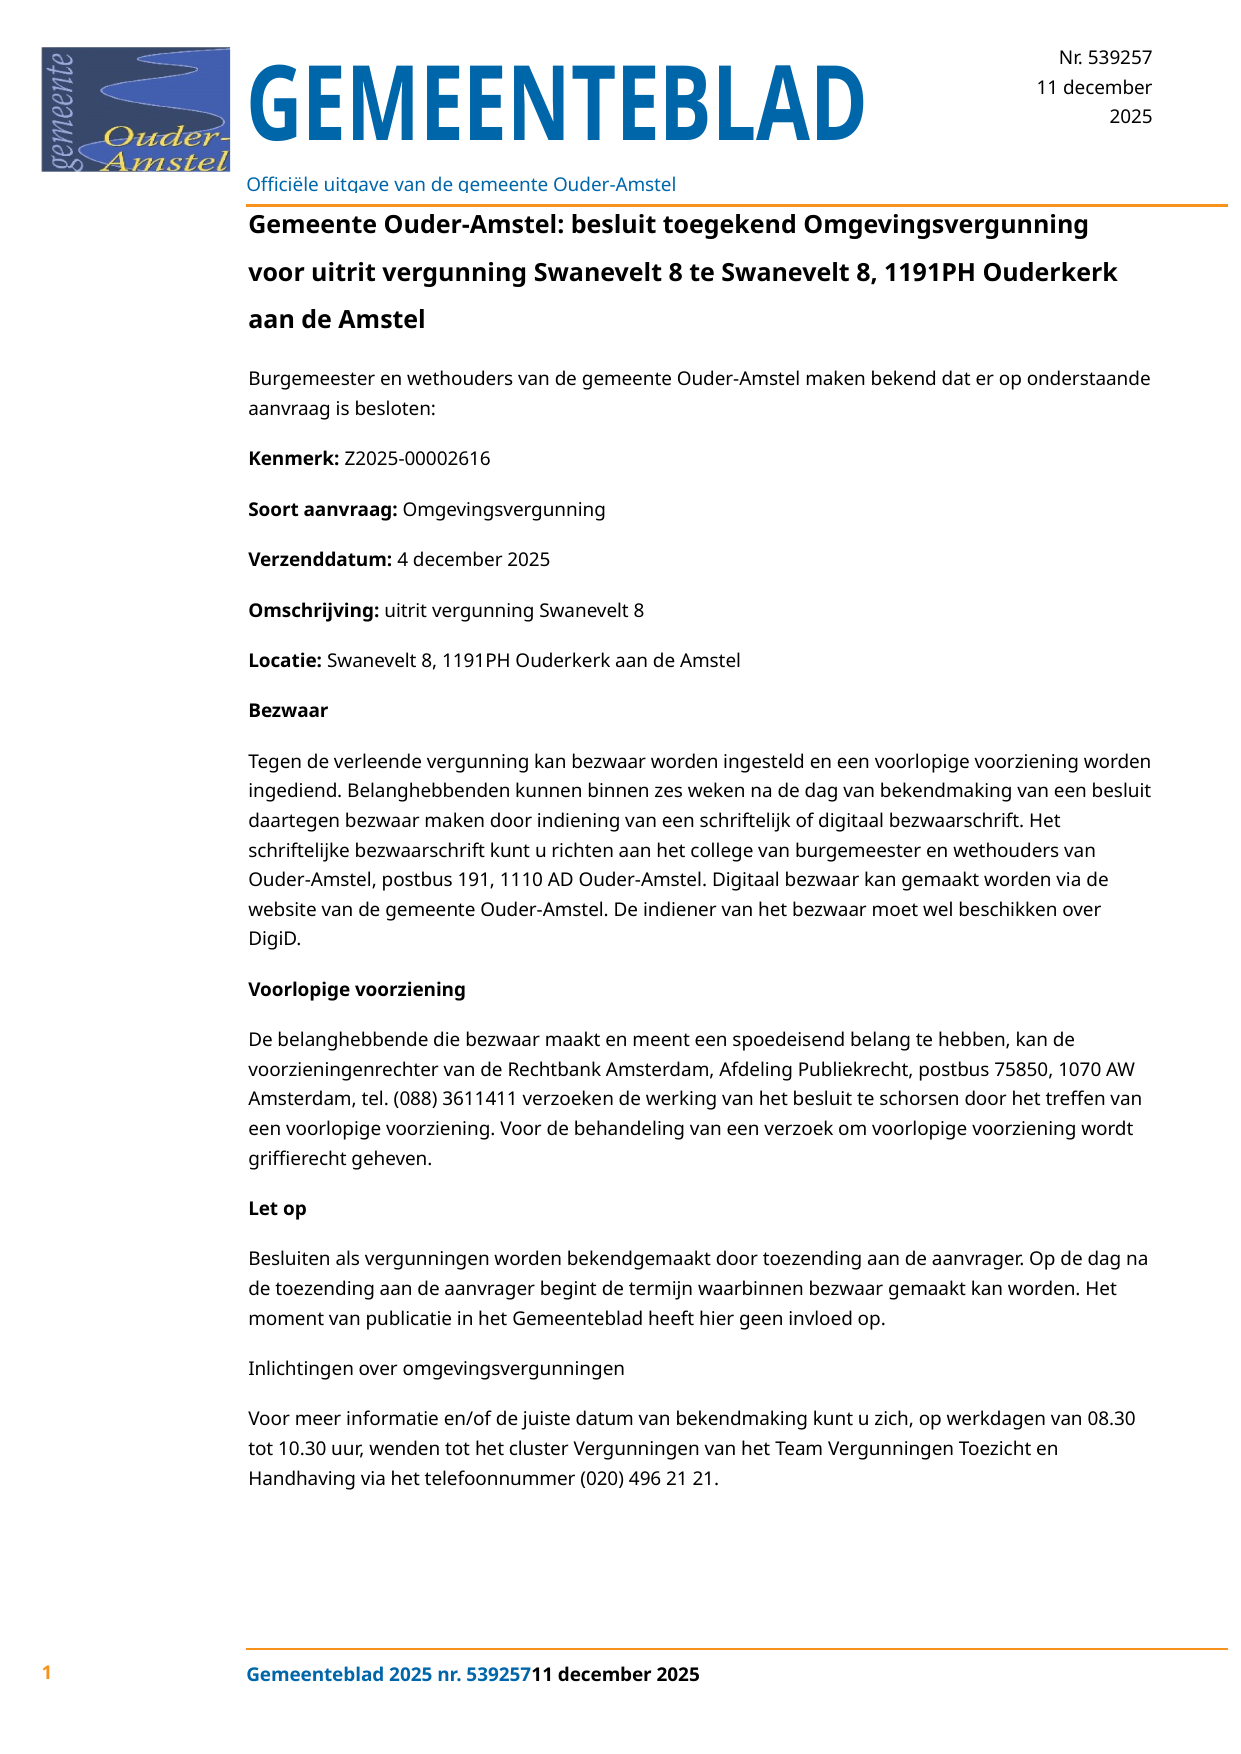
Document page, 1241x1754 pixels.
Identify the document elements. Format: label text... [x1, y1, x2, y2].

text Bezwaar [248, 698, 1152, 723]
picture [41, 47, 231, 172]
text Locatie: Swanevelt 8, 1191PH Ouderkerk aan de Amstel [248, 647, 1152, 673]
text Voor meer informatie en/of de juiste datum van bekendmaking kunt u zich, op werkdagen van 08.30 tot 10.30 uur, wenden tot het cluster Vergunningen van het Team Vergunningen Toezicht en Handhaving via het telefoonnummer (020) 496 21 21. [248, 1406, 1152, 1490]
text Tegen de verleende vergunning kan bezwaar worden ingesteld en een voorlopige voorziening worden ingediend. Belanghebbenden kunnen binnen zes weken na de dag van bekendmaking van een besluit daartegen bezwaar maken door indiening van een schriftelijk of digitaal bezwaarschrift. Het schriftelijke bezwaarschrift kunt u richten aan het college van burgemeester en wethouders van Ouder-Amstel, postbus 191, 1110 AD Ouder-Amstel. Digitaal bezwaar kan gemaakt worden via de website van de gemeente Ouder-Amstel. De indiener van het bezwaar moet wel beschikken over DigiD. [248, 748, 1152, 951]
text Soort aanvraag: Omgevingsvergunning [248, 496, 1152, 522]
text Verzenddatum: 4 december 2025 [248, 546, 1152, 572]
text Gemeente Ouder-Amstel: besluit toegekend Omgevingsvergunning voor uitrit vergunning Swanevelt 8 te Swanevelt 8, 1191PH Ouderkerk aan de Amstel [248, 207, 1152, 336]
text Kenmerk: Z2025-00002616 [248, 446, 1152, 471]
text Let op [248, 1195, 1152, 1221]
text Besluiten als vergunningen worden bekendgemaakt door toezending aan de aanvrager. Op de dag na de toezending aan de aanvrager begint de termijn waarbinnen bezwaar gemaakt kan worden. Het moment van publicatie in het Gemeenteblad heeft hier geen invloed op. [248, 1246, 1152, 1330]
text Burgemeester en wethouders van de gemeente Ouder-Amstel maken bekend dat er op onderstaande aanvraag is besloten: [248, 366, 1152, 421]
text Inlichtingen over omgevingsvergunningen [248, 1355, 1152, 1381]
text Voorlopige voorziening [248, 976, 1152, 1002]
text Omschrijving: uitrit vergunning Swanevelt 8 [248, 597, 1152, 622]
text De belanghebbende die bezwaar maakt en meent een spoedeisend belang te hebben, kan de voorzieningenrechter van de Rechtbank Amsterdam, Afdeling Publiekrecht, postbus 75850, 1070 AW Amsterdam, tel. (088) 3611411 verzoeken de werking van het besluit te schorsen door het treffen van een voorlopige voorziening. Voor de behandeling van een verzoek om voorlopige voorziening wordt griffierecht geheven. [248, 1026, 1152, 1170]
